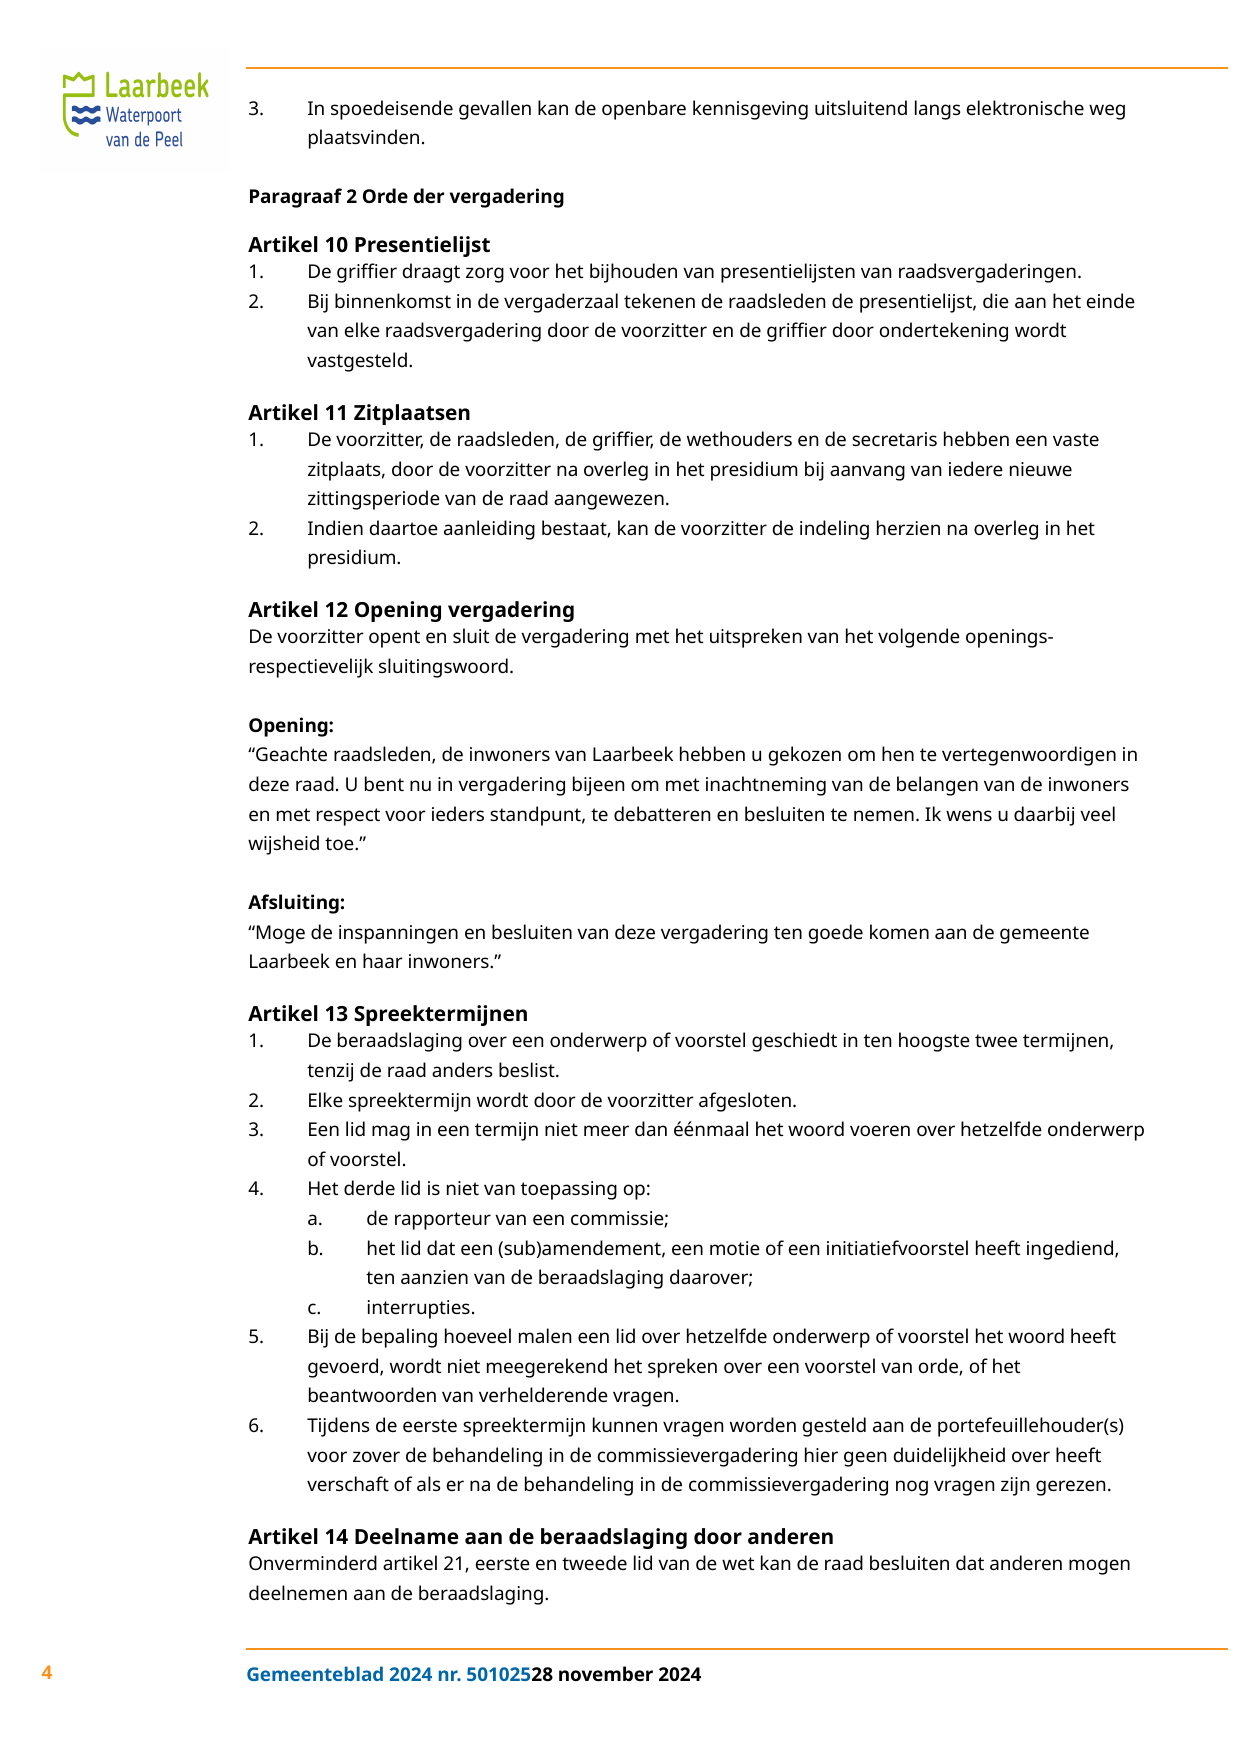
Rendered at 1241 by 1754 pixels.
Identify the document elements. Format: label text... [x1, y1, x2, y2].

list Indien daartoe aanleiding bestaat, kan de voorzitter de indeling herzien na overleg in het presidium. [248, 515, 1152, 570]
text “Geachte raadsleden, de inwoners van Laarbeek hebben u gekozen om hen te vertegenwoordigen in deze raad. U bent nu in vergadering bijeen om met inachtneming van de belangen van de inwoners en met respect voor ieders standpunt, te debatteren en besluiten te nemen. Ik wens u daarbij veel wijsheid toe.” [248, 742, 1152, 856]
list De beraadslaging over een onderwerp of voorstel geschiedt in ten hoogste twee termijnen, tenzij de raad anders beslist. [248, 1028, 1152, 1083]
text De voorzitter opent en sluit de vergadering met het uitspreken van het volgende openings- respectievelijk sluitingswoord. [248, 623, 1152, 679]
list de rapporteur van een commissie; [307, 1205, 1152, 1231]
list In spoedeisende gevallen kan de openbare kennisgeving uitsluitend langs elektronische weg plaatsvinden. [248, 95, 1152, 150]
text Artikel 11 Zitplaatsen [248, 398, 1152, 426]
text Afsluiting: [248, 889, 1152, 915]
text “Moge de inspanningen en besluiten van deze vergadering ten goede komen aan de gemeente Laarbeek en haar inwoners.” [248, 919, 1152, 974]
list Bij binnenkomst in de vergaderzaal tekenen de raadsleden de presentielijst, die aan het einde van elke raadsvergadering door de voorzitter en de griffier door ondertekening wordt vastgesteld. [248, 288, 1152, 373]
text Opening: [248, 712, 1152, 738]
list Tijdens de eerste spreektermijn kunnen vragen worden gesteld aan de portefeuillehouder(s) voor zover de behandeling in de commissievergadering hier geen duidelijkheid over heeft verschaft of als er na de behandeling in de commissievergadering nog vragen zijn gerezen. [248, 1412, 1152, 1497]
list De griffier draagt zorg voor het bijhouden van presentielijsten van raadsvergaderingen. [248, 258, 1152, 284]
list Het derde lid is niet van toepassing op: [248, 1176, 1152, 1201]
list Elke spreektermijn wordt door de voorzitter afgesloten. [248, 1087, 1152, 1112]
text Artikel 14 Deelname aan de beraadslaging door anderen [248, 1522, 1152, 1550]
list De voorzitter, de raadsleden, de griffier, de wethouders en de secretaris hebben een vaste zitplaats, door de voorzitter na overleg in het presidium bij aanvang van iedere nieuwe zittingsperiode van de raad aangewezen. [248, 426, 1152, 511]
picture [41, 47, 231, 172]
text Artikel 10 Presentielijst [248, 230, 1152, 258]
list interrupties. [307, 1294, 1152, 1319]
text Artikel 13 Spreektermijnen [248, 999, 1152, 1028]
text Artikel 12 Opening vergadering [248, 595, 1152, 623]
list het lid dat een (sub)amendement, een motie of een initiatiefvoorstel heeft ingediend, ten aanzien van de beraadslaging daarover; [307, 1235, 1152, 1290]
text Paragraaf 2 Orde der vergadering [248, 183, 1152, 209]
list Een lid mag in een termijn niet meer dan éénmaal het woord voeren over hetzelfde onderwerp of voorstel. [248, 1116, 1152, 1172]
list Bij de bepaling hoeveel malen een lid over hetzelfde onderwerp of voorstel het woord heeft gevoerd, wordt niet meegerekend het spreken over een voorstel van orde, of het beantwoorden van verhelderende vragen. [248, 1323, 1152, 1408]
text Onverminderd artikel 21, eerste en tweede lid van de wet kan de raad besluiten dat anderen mogen deelnemen aan de beraadslaging. [248, 1550, 1152, 1606]
